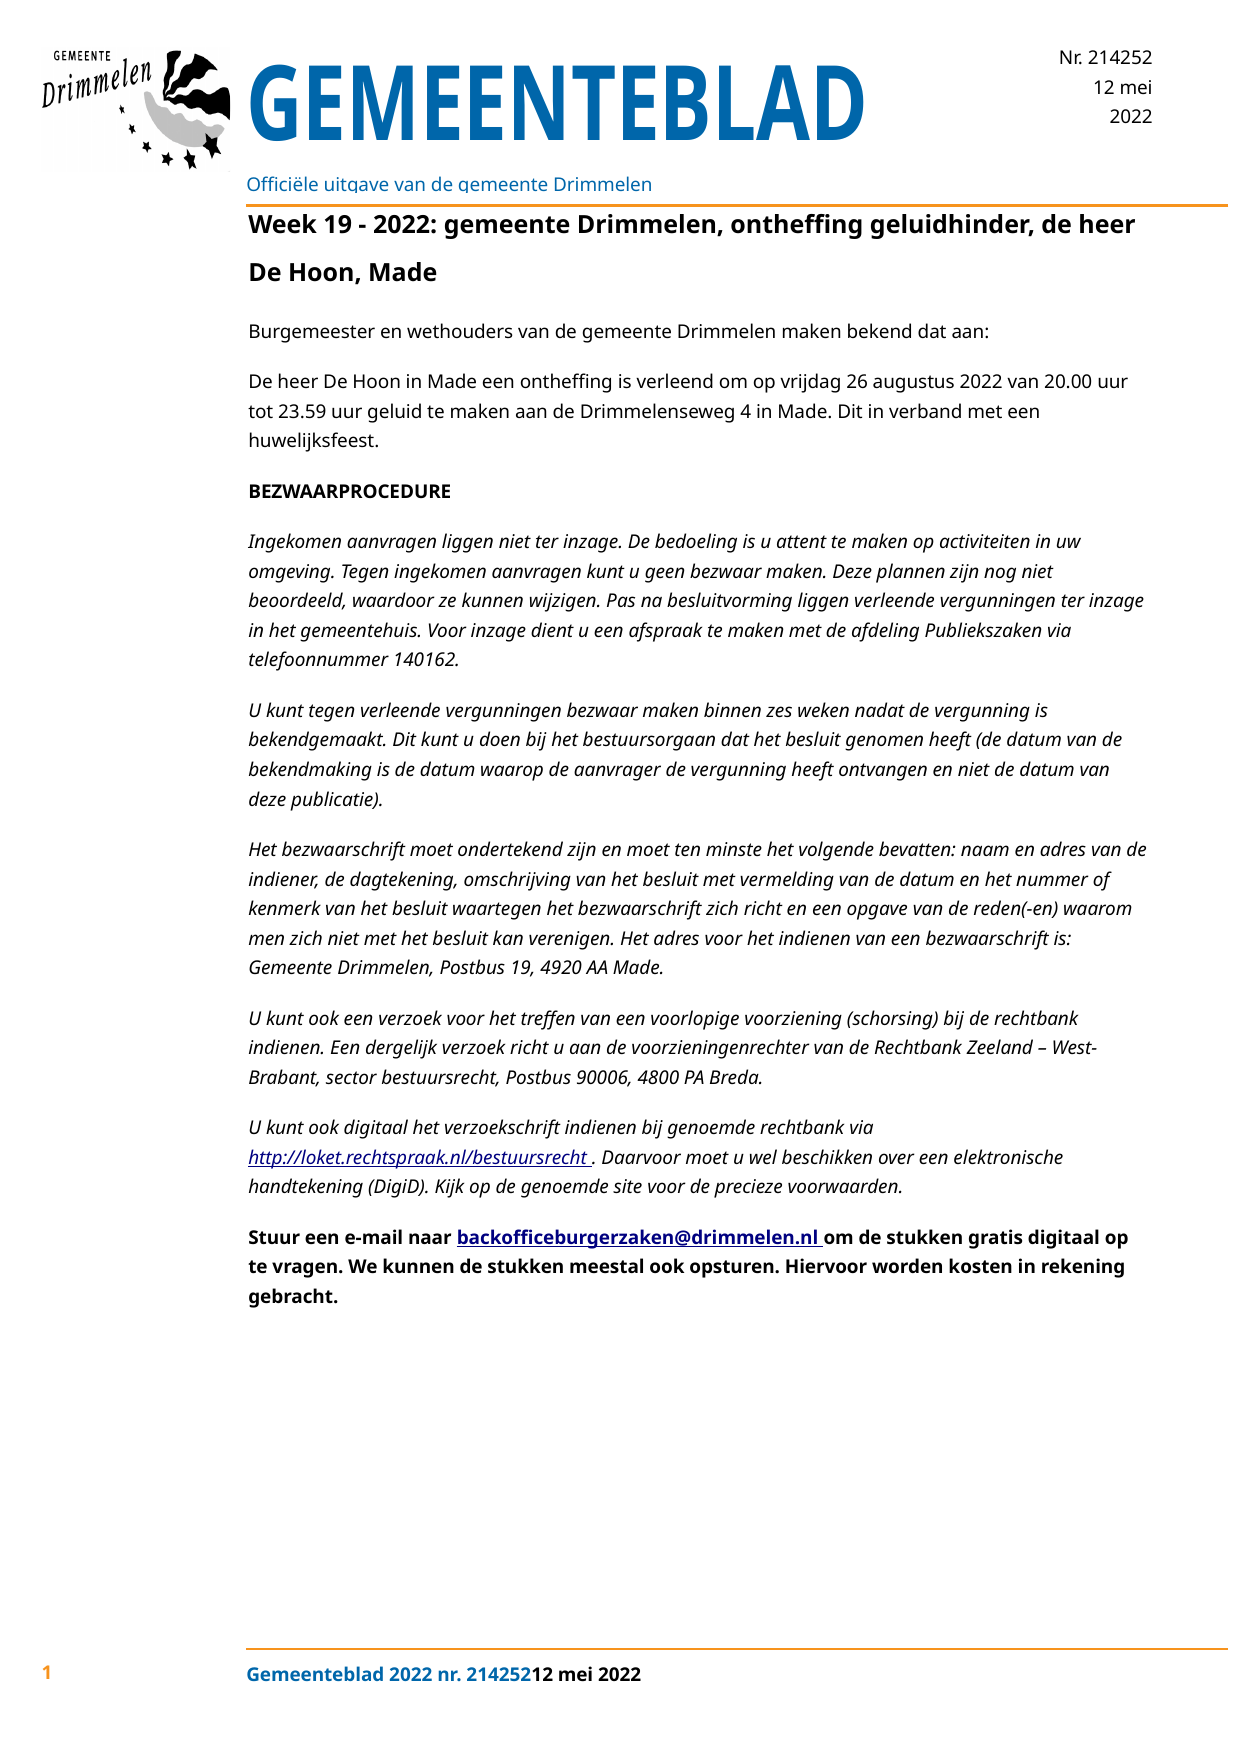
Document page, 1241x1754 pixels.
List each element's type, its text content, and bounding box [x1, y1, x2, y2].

text Week 19 - 2022: gemeente Drimmelen, ontheffing geluidhinder, de heer De Hoon, Made [248, 207, 1152, 288]
text U kunt ook digitaal het verzoekschrift indienen bij genoemde rechtbank via http://loket.rechtspraak.nl/bestuursrecht . Daarvoor moet u wel beschikken over een elektronische handtekening (DigiD). Kijk op de genoemde site voor de precieze voorwaarden. [248, 1114, 1152, 1199]
text U kunt ook een verzoek voor het treffen van een voorlopige voorziening (schorsing) bij de rechtbank indienen. Een dergelijk verzoek richt u aan de voorzieningenrechter van de Rechtbank Zeeland – West-Brabant, sector bestuursrecht, Postbus 90006, 4800 PA Breda. [248, 1005, 1152, 1090]
text Het bezwaarschrift moet ondertekend zijn en moet ten minste het volgende bevatten: naam en adres van de indiener, de dagtekening, omschrijving van het besluit met vermelding van de datum en het nummer of kenmerk van het besluit waartegen het bezwaarschrift zich richt en een opgave van de reden(-en) waarom men zich niet met het besluit kan verenigen. Het adres voor het indienen van een bezwaarschrift is: Gemeente Drimmelen, Postbus 19, 4920 AA Made. [248, 836, 1152, 980]
text De heer De Hoon in Made een ontheffing is verleend om op vrijdag 26 augustus 2022 van 20.00 uur tot 23.59 uur geluid te maken aan de Drimmelenseweg 4 in Made. Dit in verband met een huwelijksfeest. [248, 368, 1152, 453]
text BEZWAARPROCEDURE [248, 478, 1152, 504]
text Burgemeester en wethouders van de gemeente Drimmelen maken bekend dat aan: [248, 318, 1152, 344]
text U kunt tegen verleende vergunningen bezwaar maken binnen zes weken nadat de vergunning is bekendgemaakt. Dit kunt u doen bij het bestuursorgaan dat het besluit genomen heeft (de datum van de bekendmaking is de datum waarop de aanvrager de vergunning heeft ontvangen en niet de datum van deze publicatie). [248, 697, 1152, 812]
text Stuur een e-mail naar backofficeburgerzaken@drimmelen.nl om de stukken gratis digitaal op te vragen. We kunnen de stukken meestal ook opsturen. Hiervoor worden kosten in rekening gebracht. [248, 1224, 1152, 1309]
picture [41, 47, 231, 172]
text Ingekomen aanvragen liggen niet ter inzage. De bedoeling is u attent te maken op activiteiten in uw omgeving. Tegen ingekomen aanvragen kunt u geen bezwaar maken. Deze plannen zijn nog niet beoordeeld, waardoor ze kunnen wijzigen. Pas na besluitvorming liggen verleende vergunningen ter inzage in het gemeentehuis. Voor inzage dient u een afspraak te maken met de afdeling Publiekszaken via telefoonnummer 140162. [248, 528, 1152, 672]
